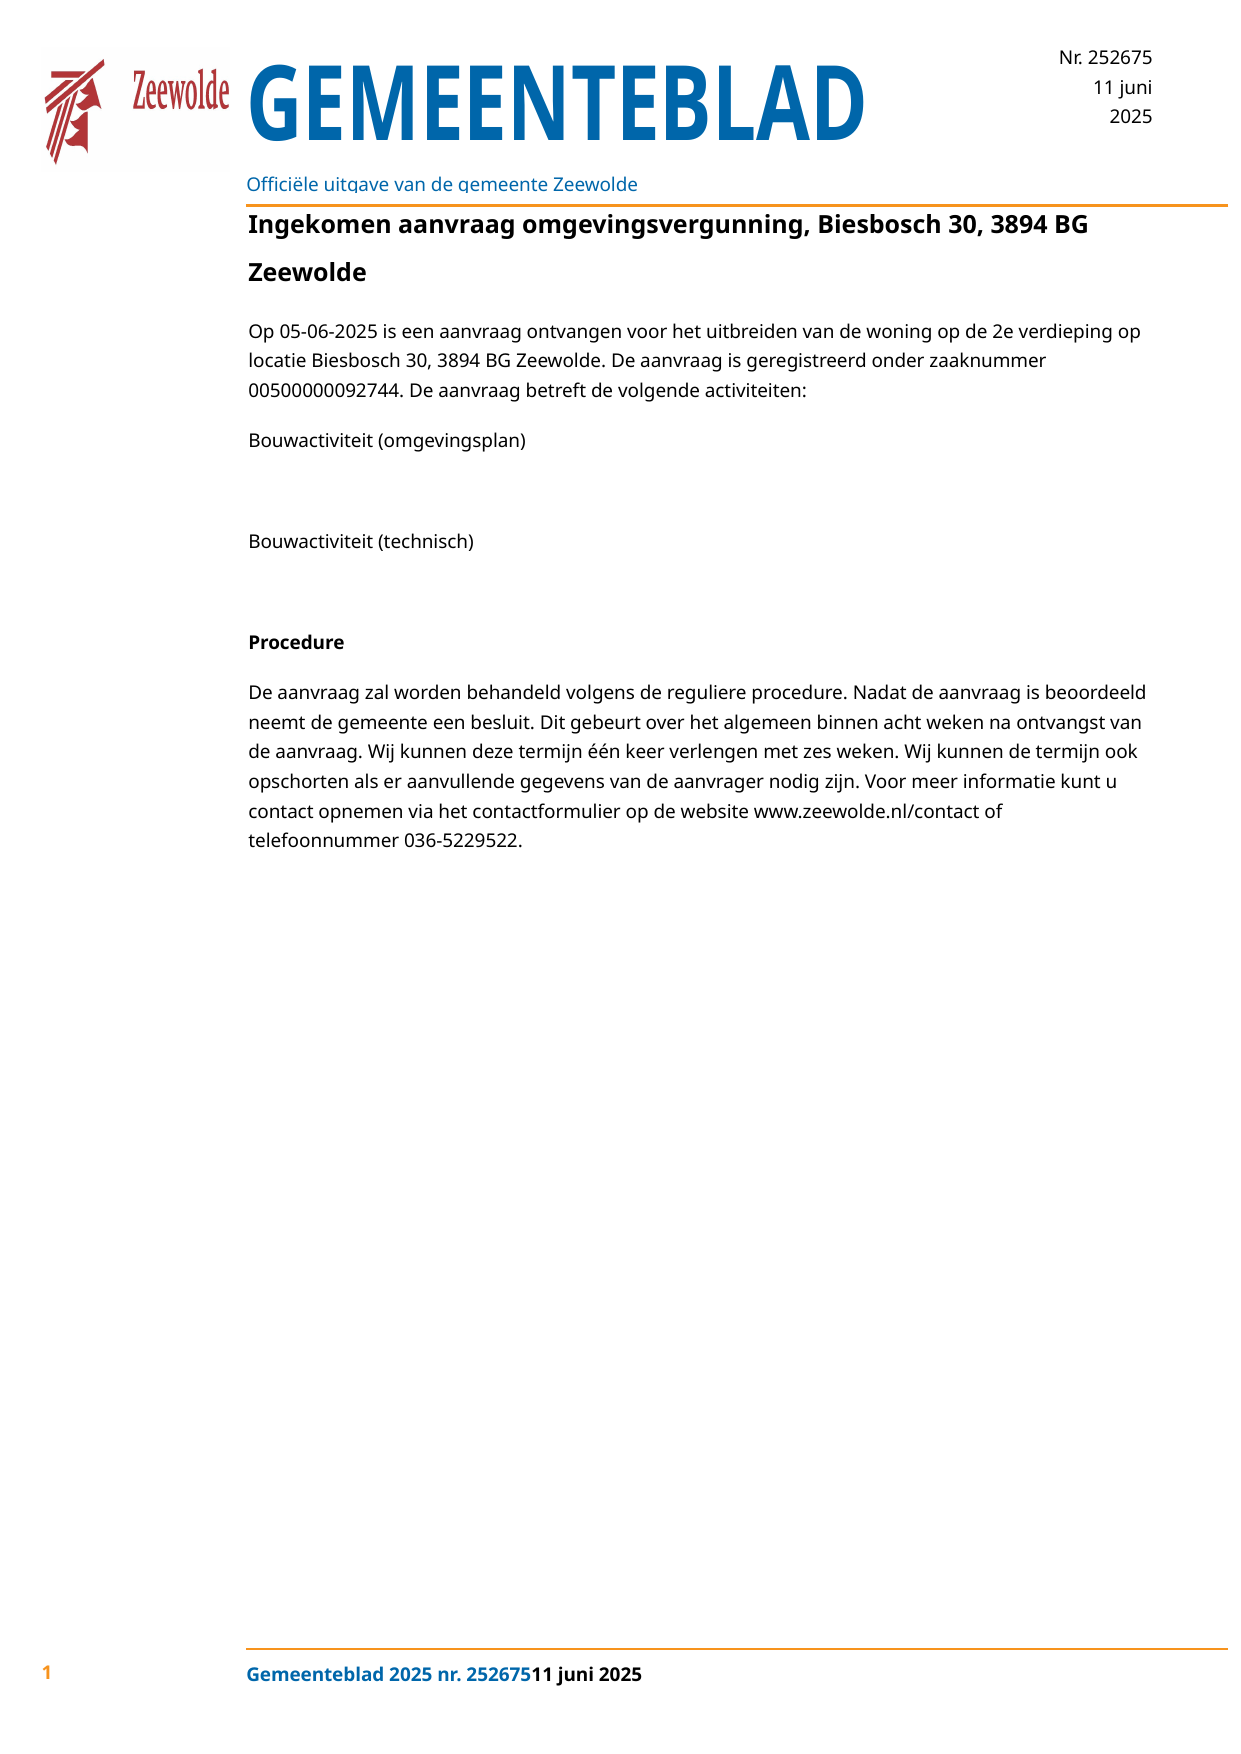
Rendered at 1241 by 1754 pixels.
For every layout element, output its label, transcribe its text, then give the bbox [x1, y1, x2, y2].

text Procedure [248, 629, 1152, 655]
text De aanvraag zal worden behandeld volgens de reguliere procedure. Nadat de aanvraag is beoordeeld neemt de gemeente een besluit. Dit gebeurt over het algemeen binnen acht weken na ontvangst van de aanvraag. Wij kunnen deze termijn één keer verlengen met zes weken. Wij kunnen de termijn ook opschorten als er aanvullende gegevens van de aanvrager nodig zijn. Voor meer informatie kunt u contact opnemen via het contactformulier op de website www.zeewolde.nl/contact of telefoonnummer 036-5229522. [248, 679, 1152, 853]
picture [41, 47, 231, 172]
text Op 05-06-2025 is een aanvraag ontvangen voor het uitbreiden van de woning op de 2e verdieping op locatie Biesbosch 30, 3894 BG Zeewolde. De aanvraag is geregistreerd onder zaaknummer 00500000092744. De aanvraag betreft de volgende activiteiten: [248, 318, 1152, 403]
text Bouwactiviteit (technisch) [248, 528, 1152, 554]
text Ingekomen aanvraag omgevingsvergunning, Biesbosch 30, 3894 BG Zeewolde [248, 207, 1152, 288]
text Bouwactiviteit (omgevingsplan) [248, 427, 1152, 453]
